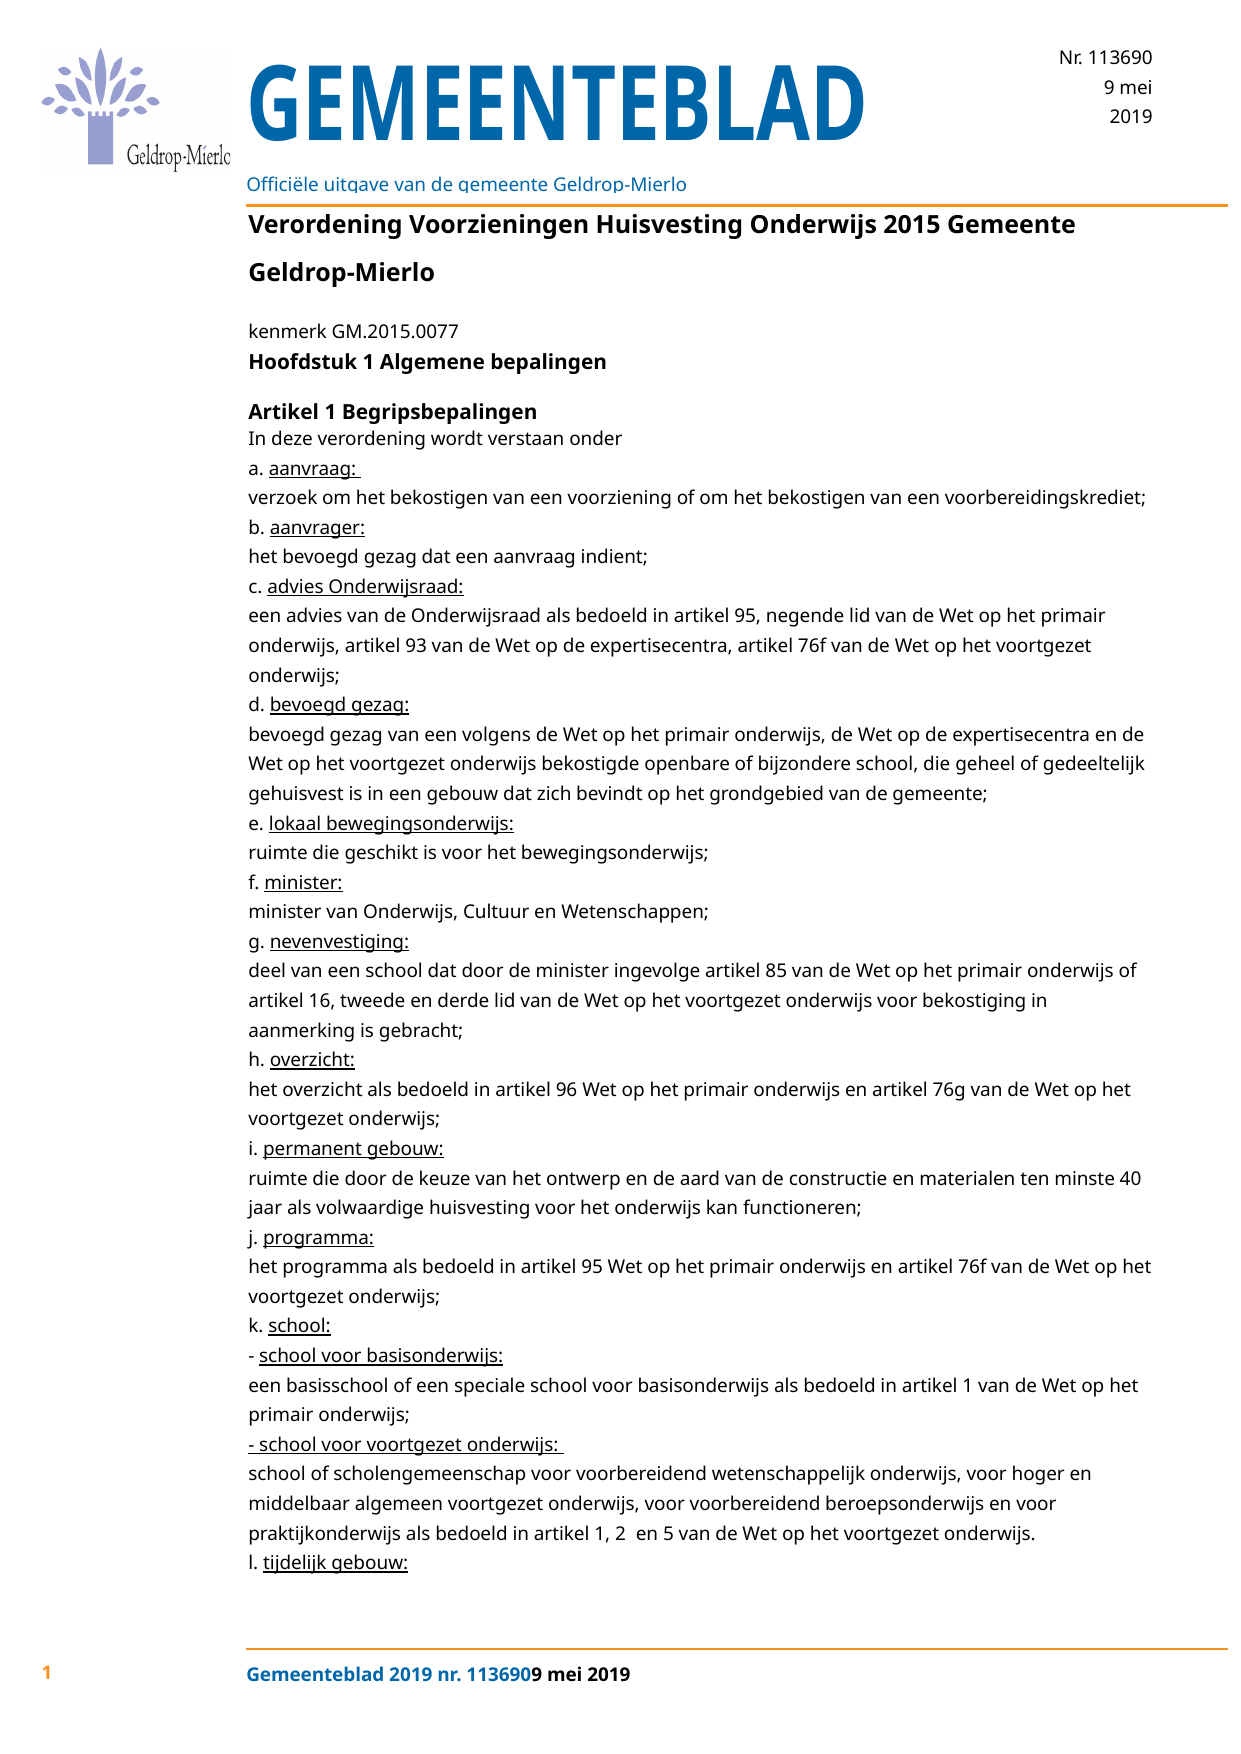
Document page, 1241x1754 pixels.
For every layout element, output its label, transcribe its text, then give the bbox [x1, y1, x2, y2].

text h. overzicht: [248, 1046, 1152, 1072]
text d. bevoegd gezag: [248, 691, 1152, 717]
text een basisschool of een speciale school voor basisonderwijs als bedoeld in artikel 1 van de Wet op het primair onderwijs; [248, 1372, 1152, 1427]
text i. permanent gebouw: [248, 1135, 1152, 1161]
text een advies van de Onderwijsraad als bedoeld in artikel 95, negende lid van de Wet op het primair onderwijs, artikel 93 van de Wet op de expertisecentra, artikel 76f van de Wet op het voortgezet onderwijs; [248, 603, 1152, 688]
text ruimte die geschikt is voor het bewegingsonderwijs; [248, 839, 1152, 865]
text bevoegd gezag van een volgens de Wet op het primair onderwijs, de Wet op de expertisecentra en de Wet op het voortgezet onderwijs bekostigde openbare of bijzondere school, die geheel of gedeeltelijk gehuisvest is in een gebouw dat zich bevindt op het grondgebied van de gemeente; [248, 721, 1152, 806]
text school of scholengemeenschap voor voorbereidend wetenschappelijk onderwijs, voor hoger en middelbaar algemeen voortgezet onderwijs, voor voorbereidend beroepsonderwijs en voor praktijkonderwijs als bedoeld in artikel 1, 2 en 5 van de Wet op het voortgezet onderwijs. [248, 1461, 1152, 1546]
text het bevoegd gezag dat een aanvraag indient; [248, 543, 1152, 569]
text k. school: [248, 1313, 1152, 1338]
text l. tijdelijk gebouw: [248, 1549, 1152, 1575]
text c. advies Onderwijsraad: [248, 573, 1152, 599]
text kenmerk GM.2015.0077 [248, 318, 1152, 344]
text deel van een school dat door de minister ingevolge artikel 85 van de Wet op het primair onderwijs of artikel 16, tweede en derde lid van de Wet op het voortgezet onderwijs voor bekostiging in aanmerking is gebracht; [248, 958, 1152, 1043]
text minister van Onderwijs, Cultuur en Wetenschappen; [248, 898, 1152, 924]
text ruimte die door de keuze van het ontwerp en de aard van de constructie en materialen ten minste 40 jaar als volwaardige huisvesting voor het onderwijs kan functioneren; [248, 1165, 1152, 1220]
text a. aanvraag: [248, 455, 1152, 481]
text het programma als bedoeld in artikel 95 Wet op het primair onderwijs en artikel 76f van de Wet op het voortgezet onderwijs; [248, 1253, 1152, 1309]
text - school voor basisonderwijs: [248, 1342, 1152, 1368]
text In deze verordening wordt verstaan onder [248, 425, 1152, 451]
text f. minister: [248, 869, 1152, 895]
picture [41, 47, 231, 172]
text het overzicht als bedoeld in artikel 96 Wet op het primair onderwijs en artikel 76g van de Wet op het voortgezet onderwijs; [248, 1076, 1152, 1131]
text Artikel 1 Begripsbepalingen [248, 397, 1152, 425]
text Verordening Voorzieningen Huisvesting Onderwijs 2015 Gemeente Geldrop-Mierlo [248, 207, 1152, 288]
text - school voor voortgezet onderwijs: [248, 1431, 1152, 1457]
text Hoofdstuk 1 Algemene bepalingen [248, 347, 1152, 376]
text b. aanvrager: [248, 514, 1152, 540]
text e. lokaal bewegingsonderwijs: [248, 810, 1152, 836]
text g. nevenvestiging: [248, 928, 1152, 954]
text verzoek om het bekostigen van een voorziening of om het bekostigen van een voorbereidingskrediet; [248, 484, 1152, 510]
text j. programma: [248, 1224, 1152, 1250]
